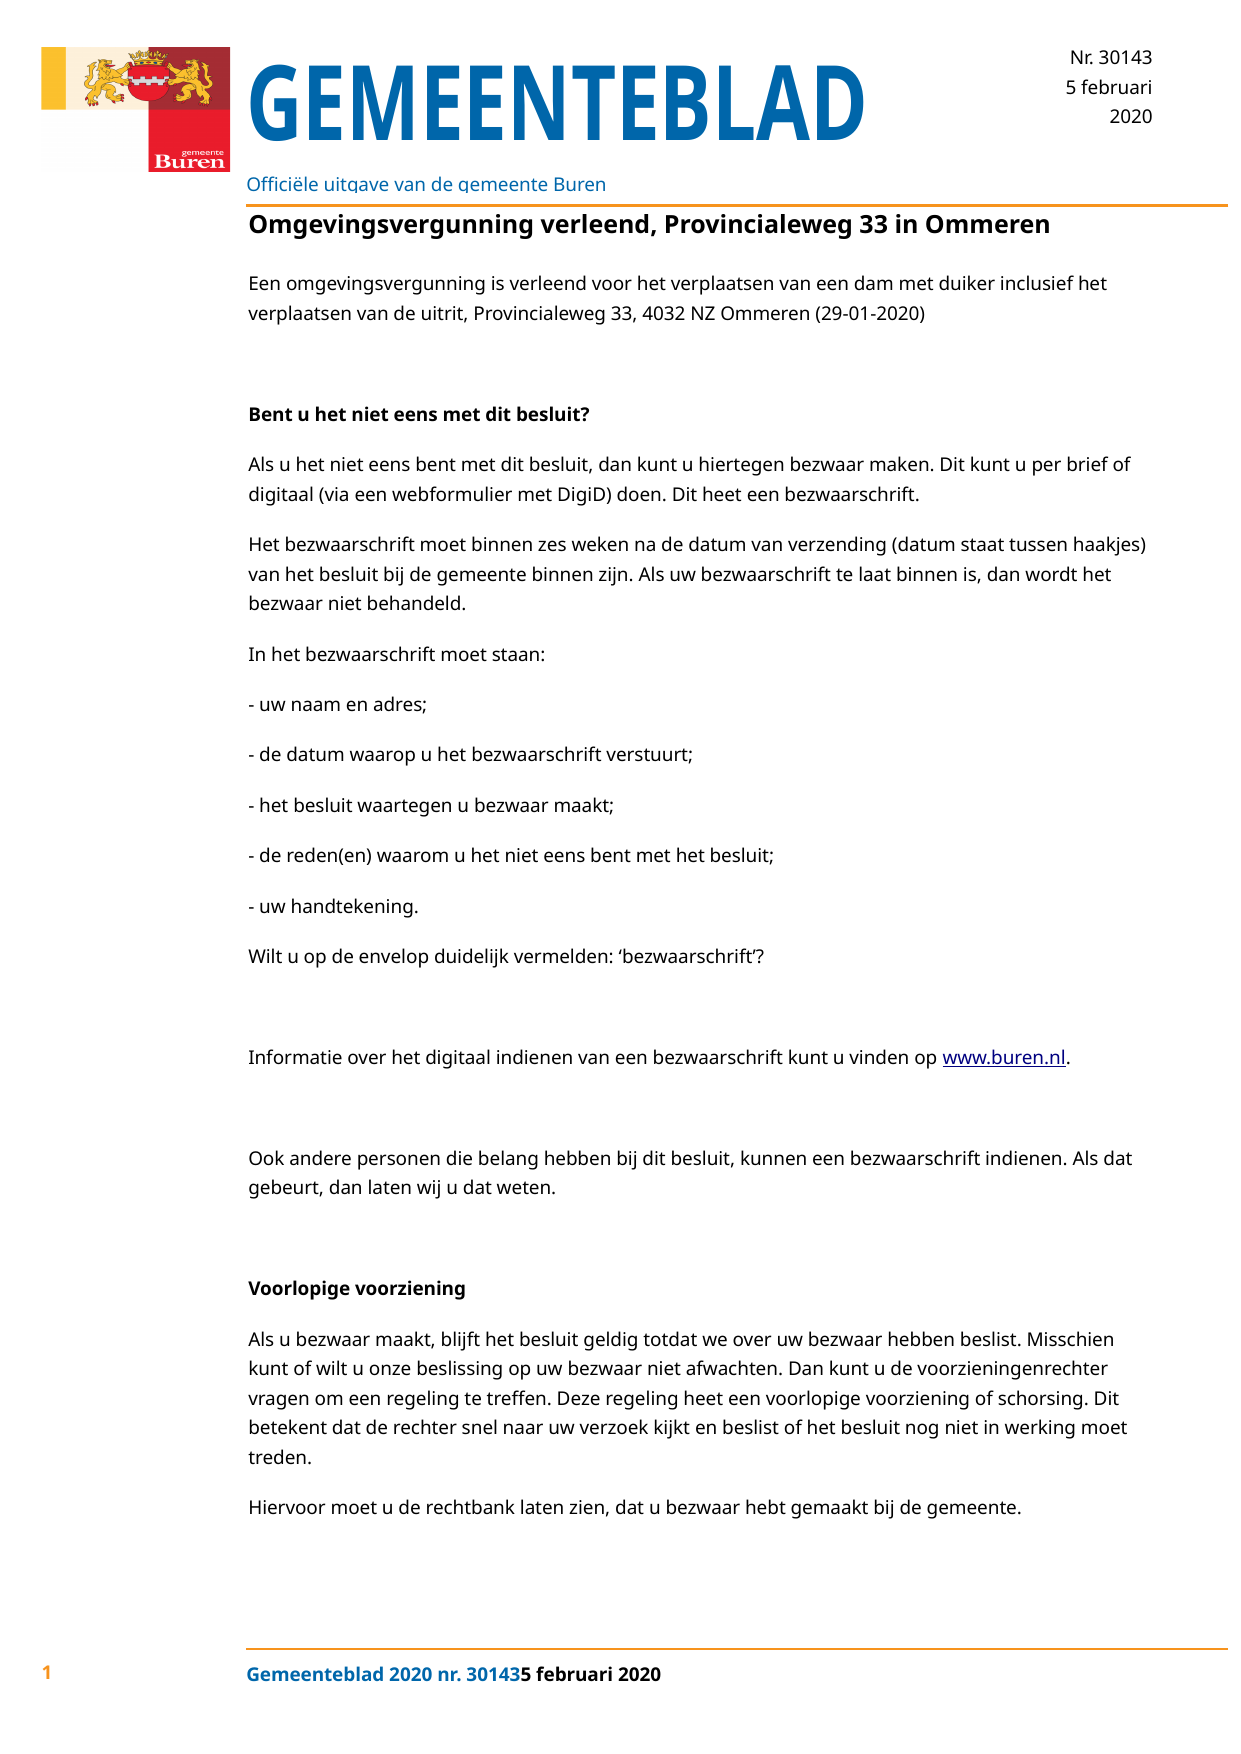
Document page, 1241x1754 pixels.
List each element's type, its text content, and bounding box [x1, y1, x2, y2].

text Het bezwaarschrift moet binnen zes weken na de datum van verzending (datum staat tussen haakjes) van het besluit bij de gemeente binnen zijn. Als uw bezwaarschrift te laat binnen is, dan wordt het bezwaar niet behandeld. [248, 531, 1152, 616]
text - de reden(en) waarom u het niet eens bent met het besluit; [248, 842, 1152, 868]
text Wilt u op de envelop duidelijk vermelden: ‘bezwaarschrift’? [248, 943, 1152, 969]
text - uw handtekening. [248, 893, 1152, 918]
text Als u het niet eens bent met dit besluit, dan kunt u hiertegen bezwaar maken. Dit kunt u per brief of digitaal (via een webformulier met DigiD) doen. Dit heet een bezwaarschrift. [248, 451, 1152, 506]
text Bent u het niet eens met dit besluit? [248, 401, 1152, 426]
picture [41, 47, 231, 172]
text Omgevingsvergunning verleend, Provincialeweg 33 in Ommeren [248, 207, 1152, 241]
text Voorlopige voorziening [248, 1275, 1152, 1301]
text - het besluit waartegen u bezwaar maakt; [248, 792, 1152, 818]
text Als u bezwaar maakt, blijft het besluit geldig totdat we over uw bezwaar hebben beslist. Misschien kunt of wilt u onze beslissing op uw bezwaar niet afwachten. Dan kunt u de voorzieningenrechter vragen om een regeling te treffen. Deze regeling heet een voorlopige voorziening of schorsing. Dit betekent dat de rechter snel naar uw verzoek kijkt en beslist of het besluit nog niet in werking moet treden. [248, 1326, 1152, 1470]
text - uw naam en adres; [248, 691, 1152, 717]
text In het bezwaarschrift moet staan: [248, 641, 1152, 666]
text Informatie over het digitaal indienen van een bezwaarschrift kunt u vinden op www.buren.nl. [248, 1044, 1152, 1070]
text Een omgevingsvergunning is verleend voor het verplaatsen van een dam met duiker inclusief het verplaatsen van de uitrit, Provincialeweg 33, 4032 NZ Ommeren (29-01-2020) [248, 270, 1152, 326]
text - de datum waarop u het bezwaarschrift verstuurt; [248, 742, 1152, 767]
text Hiervoor moet u de rechtbank laten zien, dat u bezwaar hebt gemaakt bij de gemeente. [248, 1494, 1152, 1520]
text Ook andere personen die belang hebben bij dit besluit, kunnen een bezwaarschrift indienen. Als dat gebeurt, dan laten wij u dat weten. [248, 1145, 1152, 1200]
